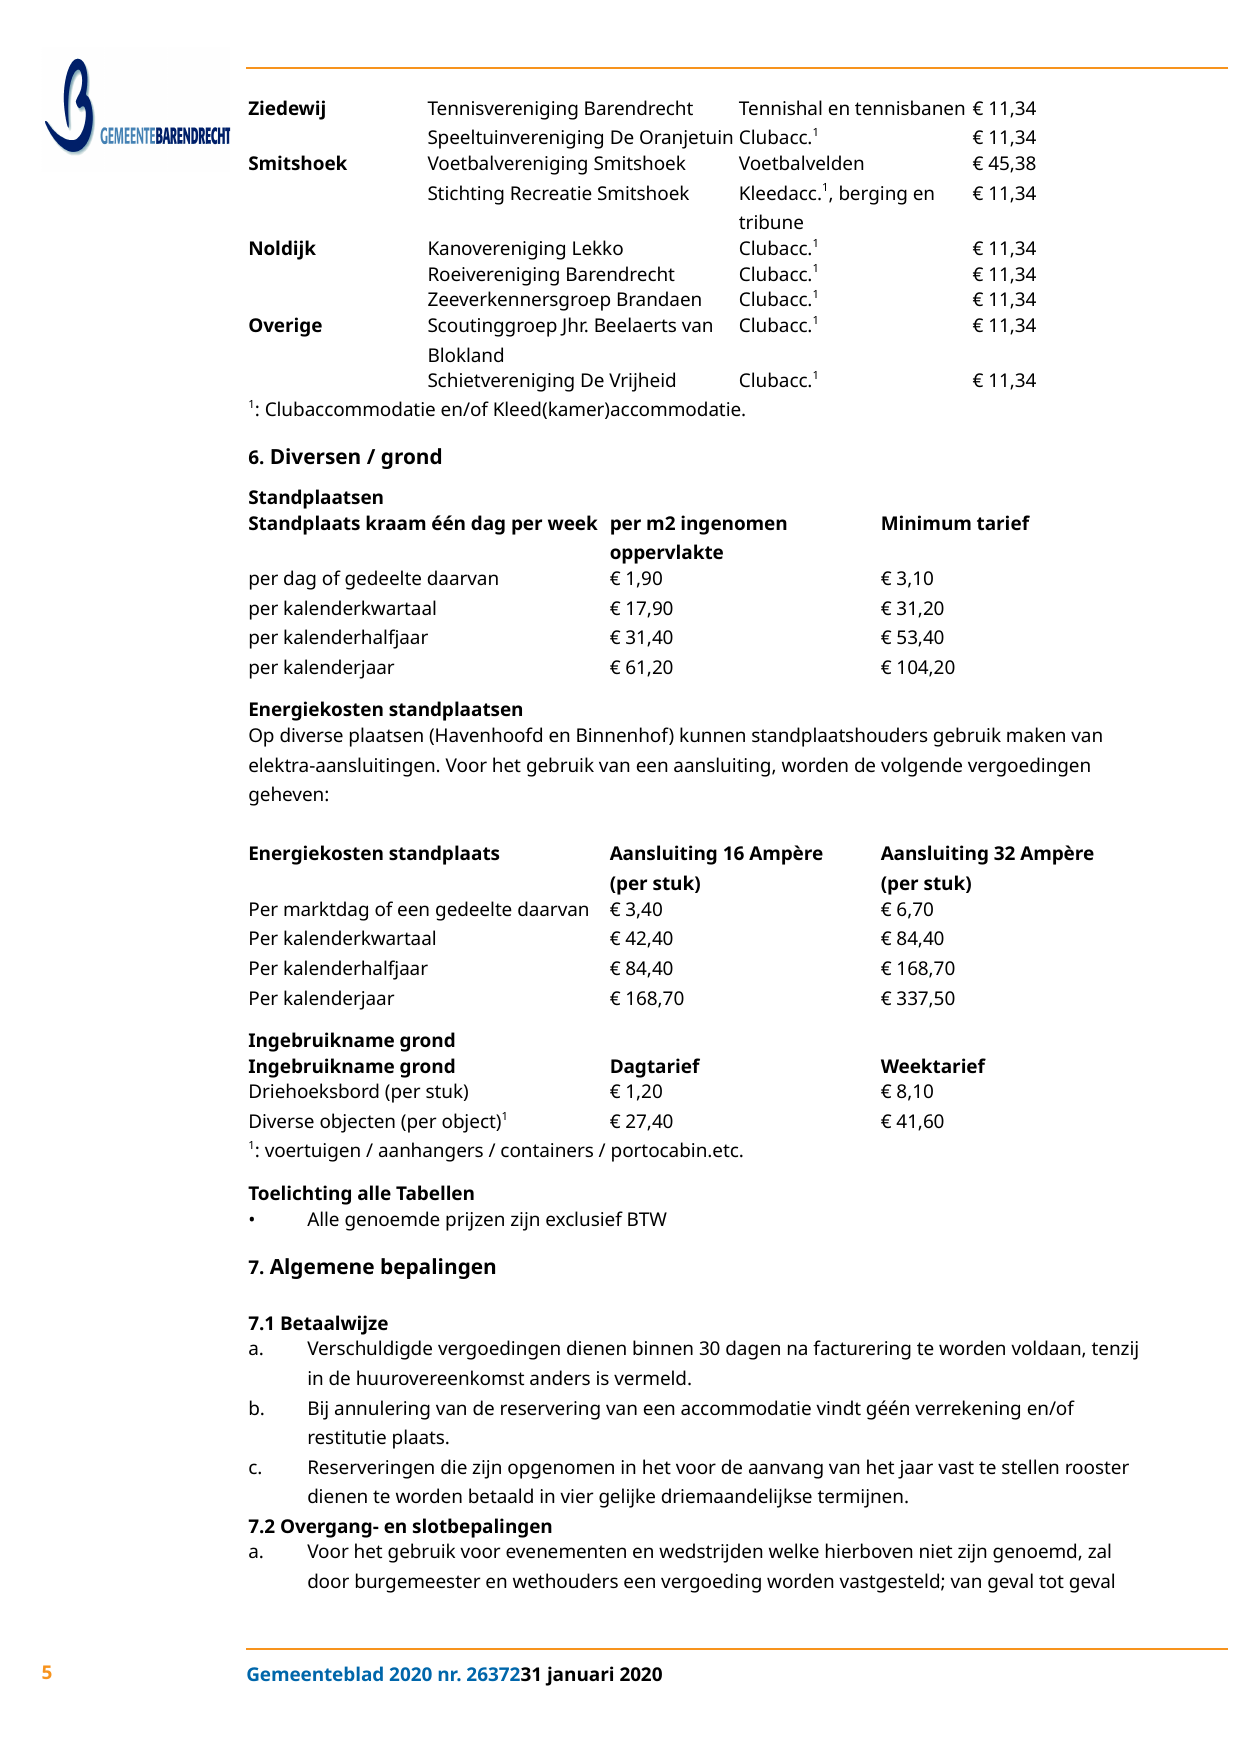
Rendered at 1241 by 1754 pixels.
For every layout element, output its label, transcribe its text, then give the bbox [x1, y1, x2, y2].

table_cell Driehoeksbord (per stuk) Diverse objecten (per object)1 [248, 1079, 609, 1134]
table_cell Clubacc.1 [739, 261, 972, 286]
table_cell Scoutinggroep Jhr. Beelaerts van Blokland [427, 312, 739, 367]
table_cell Voetbalvelden Kleedacc.1, berging en tribune [739, 150, 972, 235]
table_header Aansluiting 32 Ampère (per stuk) [881, 841, 1152, 896]
table_cell Overige [248, 312, 427, 393]
table_header Aansluiting 16 Ampère (per stuk) [610, 841, 881, 896]
table_cell Clubacc.1 [739, 312, 972, 367]
table_cell € 11,34 [973, 235, 1152, 261]
list Verschuldigde vergoedingen dienen binnen 30 dagen na facturering te worden voldaan, tenzij in de huurovereenkomst anders is vermeld. [248, 1336, 1152, 1391]
text 1: Clubaccommodatie en/of Kleed(kamer)accommodatie. [248, 396, 1152, 422]
table_cell Schietvereniging De Vrijheid [427, 368, 739, 393]
table_cell Per marktdag of een gedeelte daarvan Per kalenderkwartaal Per kalenderhalfjaar Per kalenderjaar [248, 896, 609, 1010]
text Op diverse plaatsen (Havenhoofd en Binnenhof) kunnen standplaatshouders gebruik maken van elektra-aansluitingen. Voor het gebruik van een aansluiting, worden de volgende vergoedingen geheven: [248, 722, 1152, 807]
text 7.2 Overgang- en slotbepalingen [248, 1513, 1152, 1539]
table_header Weektarief [881, 1053, 1152, 1079]
table_cell € 3,10 € 31,20 € 53,40 € 104,20 [881, 565, 1152, 680]
list Alle genoemde prijzen zijn exclusief BTW [248, 1206, 1152, 1232]
table_cell Voetbalvereniging Smitshoek Stichting Recreatie Smitshoek [427, 150, 739, 235]
table_cell € 11,34 € 11,34 [973, 95, 1152, 150]
table_cell € 45,38 € 11,34 [973, 150, 1152, 235]
text 7. Algemene bepalingen [248, 1252, 1152, 1280]
table_cell € 1,90 € 17,90 € 31,40 € 61,20 [610, 565, 881, 680]
table_header Ingebruikname grond [248, 1053, 609, 1079]
table_cell € 11,34 [973, 286, 1152, 312]
table_cell Noldijk [248, 235, 427, 312]
table_cell Clubacc.1 [739, 286, 972, 312]
text 1: voertuigen / aanhangers / containers / portocabin.etc. [248, 1137, 1152, 1163]
table_cell Tennisvereniging Barendrecht Speeltuinvereniging De Oranjetuin [427, 95, 739, 150]
table_header Energiekosten standplaats [248, 841, 609, 896]
text Toelichting alle Tabellen [248, 1180, 1152, 1206]
table_cell Tennishal en tennisbanen Clubacc.1 [739, 95, 972, 150]
table_cell Ziedewij [248, 95, 427, 150]
table_cell Clubacc.1 [739, 368, 972, 393]
table_cell Zeeverkennersgroep Brandaen [427, 286, 739, 312]
table_cell € 11,34 [973, 312, 1152, 367]
table_cell Clubacc.1 [739, 235, 972, 261]
table_header Minimum tarief [881, 510, 1152, 565]
table_cell € 11,34 [973, 368, 1152, 393]
table_cell Roeivereniging Barendrecht [427, 261, 739, 286]
table_cell Smitshoek [248, 150, 427, 235]
table_cell Kanovereniging Lekko [427, 235, 739, 261]
table_cell € 1,20 € 27,40 [610, 1079, 881, 1134]
picture [41, 47, 231, 172]
table_cell € 3,40 € 42,40 € 84,40 € 168,70 [610, 896, 881, 1010]
list Bij annulering van de reservering van een accommodatie vindt géén verrekening en/of restitutie plaats. [248, 1395, 1152, 1450]
list Reserveringen die zijn opgenomen in het voor de aanvang van het jaar vast te stellen rooster dienen te worden betaald in vier gelijke driemaandelijkse termijnen. [248, 1454, 1152, 1509]
text Ingebruikname grond [248, 1027, 1152, 1053]
table_header Standplaats kraam één dag per week [248, 510, 609, 565]
table_cell € 8,10 € 41,60 [881, 1079, 1152, 1134]
table_cell € 6,70 € 84,40 € 168,70 € 337,50 [881, 896, 1152, 1010]
table_cell € 11,34 [973, 261, 1152, 286]
text 7.1 Betaalwijze [248, 1310, 1152, 1336]
list Voor het gebruik voor evenementen en wedstrijden welke hierboven niet zijn genoemd, zal door burgemeester en wethouders een vergoeding worden vastgesteld; van geval tot geval [248, 1539, 1152, 1594]
text Energiekosten standplaatsen [248, 696, 1152, 722]
table_cell per dag of gedeelte daarvan per kalenderkwartaal per kalenderhalfjaar per kalenderjaar [248, 565, 609, 680]
text Standplaatsen [248, 484, 1152, 510]
text 6. Diversen / grond [248, 442, 1152, 471]
table_header per m2 ingenomen oppervlakte [610, 510, 881, 565]
table_header Dagtarief [610, 1053, 881, 1079]
